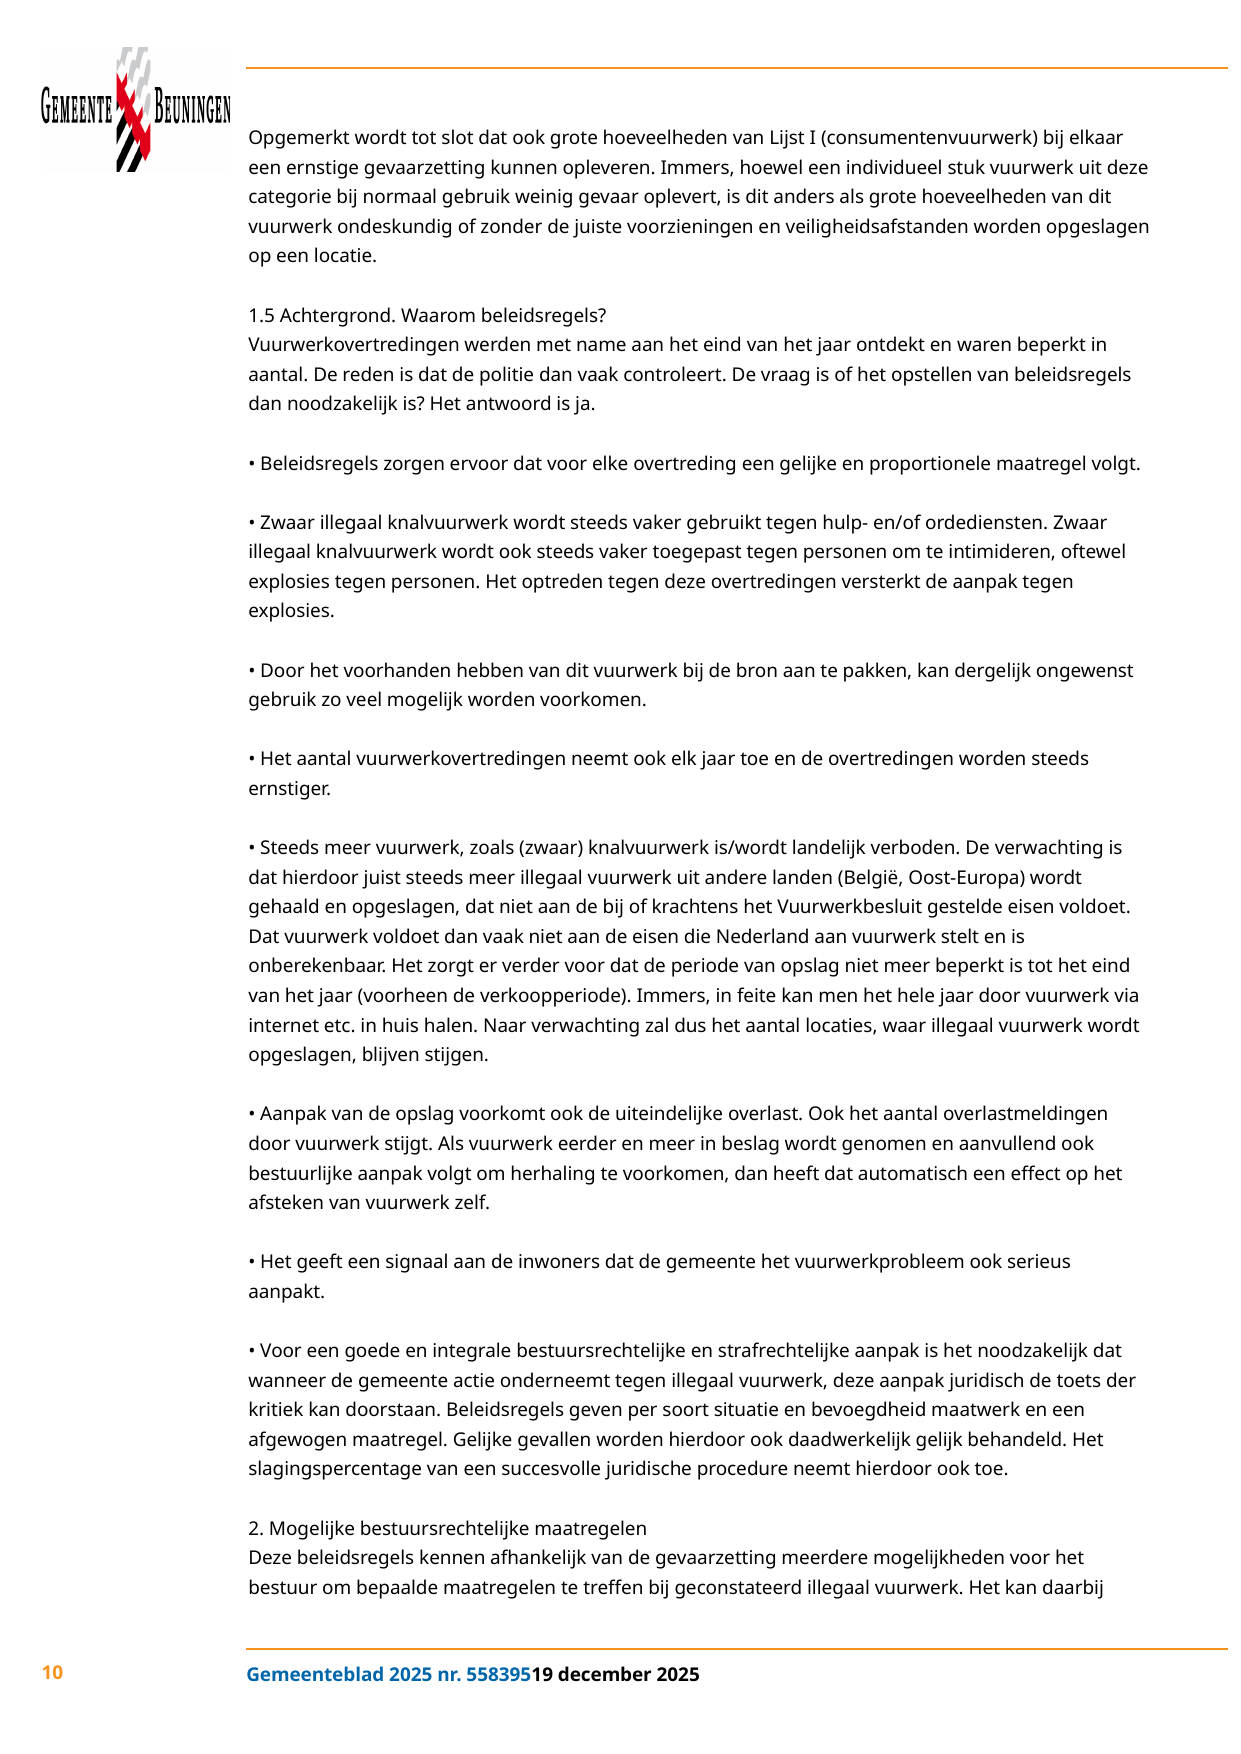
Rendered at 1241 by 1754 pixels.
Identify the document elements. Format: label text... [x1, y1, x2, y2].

text 2. Mogelijke bestuursrechtelijke maatregelen [248, 1515, 1152, 1541]
text • Het geeft een signaal aan de inwoners dat de gemeente het vuurwerkprobleem ook serieus aanpakt. [248, 1248, 1152, 1304]
text • Steeds meer vuurwerk, zoals (zwaar) knalvuurwerk is/wordt landelijk verboden. De verwachting is dat hierdoor juist steeds meer illegaal vuurwerk uit andere landen (België, Oost-Europa) wordt gehaald en opgeslagen, dat niet aan de bij of krachtens het Vuurwerkbesluit gestelde eisen voldoet. Dat vuurwerk voldoet dan vaak niet aan de eisen die Nederland aan vuurwerk stelt en is onberekenbaar. Het zorgt er verder voor dat de periode van opslag niet meer beperkt is tot het eind van het jaar (voorheen de verkoopperiode). Immers, in feite kan men het hele jaar door vuurwerk via internet etc. in huis halen. Naar verwachting zal dus het aantal locaties, waar illegaal vuurwerk wordt opgeslagen, blijven stijgen. [248, 834, 1152, 1067]
text • Aanpak van de opslag voorkomt ook de uiteindelijke overlast. Ook het aantal overlastmeldingen door vuurwerk stijgt. Als vuurwerk eerder en meer in beslag wordt genomen en aanvullend ook bestuurlijke aanpak volgt om herhaling te voorkomen, dan heeft dat automatisch een effect op het afsteken van vuurwerk zelf. [248, 1101, 1152, 1215]
text Deze beleidsregels kennen afhankelijk van de gevaarzetting meerdere mogelijkheden voor het bestuur om bepaalde maatregelen te treffen bij geconstateerd illegaal vuurwerk. Het kan daarbij [248, 1544, 1152, 1600]
picture [41, 47, 231, 172]
text Opgemerkt wordt tot slot dat ook grote hoeveelheden van Lijst I (consumentenvuurwerk) bij elkaar een ernstige gevaarzetting kunnen opleveren. Immers, hoewel een individueel stuk vuurwerk uit deze categorie bij normaal gebruik weinig gevaar oplevert, is dit anders als grote hoeveelheden van dit vuurwerk ondeskundig of zonder de juiste voorzieningen en veiligheidsafstanden worden opgeslagen op een locatie. [248, 124, 1152, 268]
text • Het aantal vuurwerkovertredingen neemt ook elk jaar toe en de overtredingen worden steeds ernstiger. [248, 746, 1152, 801]
text 1.5 Achtergrond. Waarom beleidsregels? [248, 302, 1152, 328]
text Vuurwerkovertredingen werden met name aan het eind van het jaar ontdekt en waren beperkt in aantal. De reden is dat de politie dan vaak controleert. De vraag is of het opstellen van beleidsregels dan noodzakelijk is? Het antwoord is ja. [248, 331, 1152, 416]
text • Zwaar illegaal knalvuurwerk wordt steeds vaker gebruikt tegen hulp- en/of ordediensten. Zwaar illegaal knalvuurwerk wordt ook steeds vaker toegepast tegen personen om te intimideren, oftewel explosies tegen personen. Het optreden tegen deze overtredingen versterkt de aanpak tegen explosies. [248, 509, 1152, 623]
text • Voor een goede en integrale bestuursrechtelijke en strafrechtelijke aanpak is het noodzakelijk dat wanneer de gemeente actie onderneemt tegen illegaal vuurwerk, deze aanpak juridisch de toets der kritiek kan doorstaan. Beleidsregels geven per soort situatie en bevoegdheid maatwerk en een afgewogen maatregel. Gelijke gevallen worden hierdoor ook daadwerkelijk gelijk behandeld. Het slagingspercentage van een succesvolle juridische procedure neemt hierdoor ook toe. [248, 1337, 1152, 1481]
text • Door het voorhanden hebben van dit vuurwerk bij de bron aan te pakken, kan dergelijk ongewenst gebruik zo veel mogelijk worden voorkomen. [248, 657, 1152, 712]
text • Beleidsregels zorgen ervoor dat voor elke overtreding een gelijke en proportionele maatregel volgt. [248, 450, 1152, 476]
